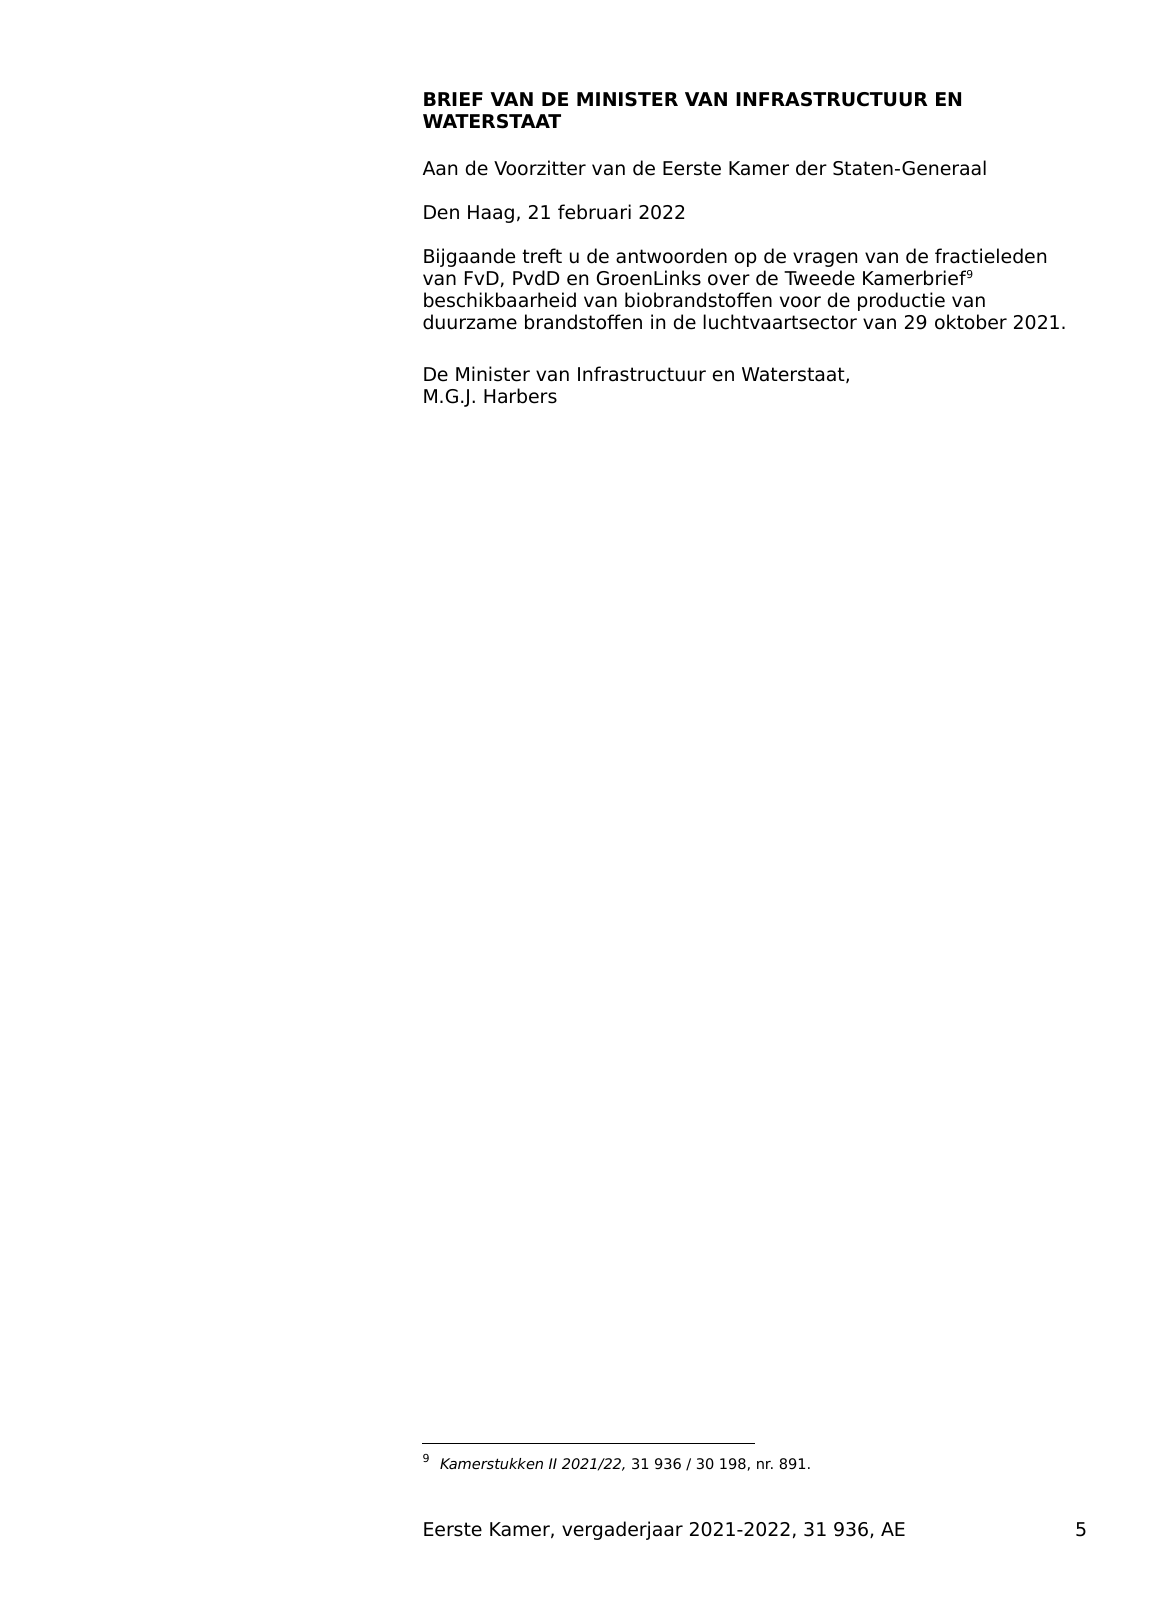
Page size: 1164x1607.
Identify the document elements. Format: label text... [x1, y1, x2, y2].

subtitle BRIEF VAN DE MINISTER VAN INFRASTRUCTUUR EN WATERSTAAT [422, 89, 1087, 133]
text Den Haag, 21 februari 2022 [422, 202, 1087, 224]
text Aan de Voorzitter van de Eerste Kamer der Staten-Generaal [422, 158, 1087, 180]
text De Minister van Infrastructuur en Waterstaat, M.G.J. Harbers [422, 364, 1087, 408]
text Kamerstukken II 2021/22, 31 936 / 30 198, nr. 891. [422, 1452, 1087, 1474]
text Bijgaande treft u de antwoorden op de vragen van de fractieleden van FvD, PvdD en GroenLinks over de Tweede Kamerbrief beschikbaarheid van biobrandstoffen voor de productie van duurzame brandstoffen in de luchtvaartsector van 29 oktober 2021. [422, 246, 1087, 334]
